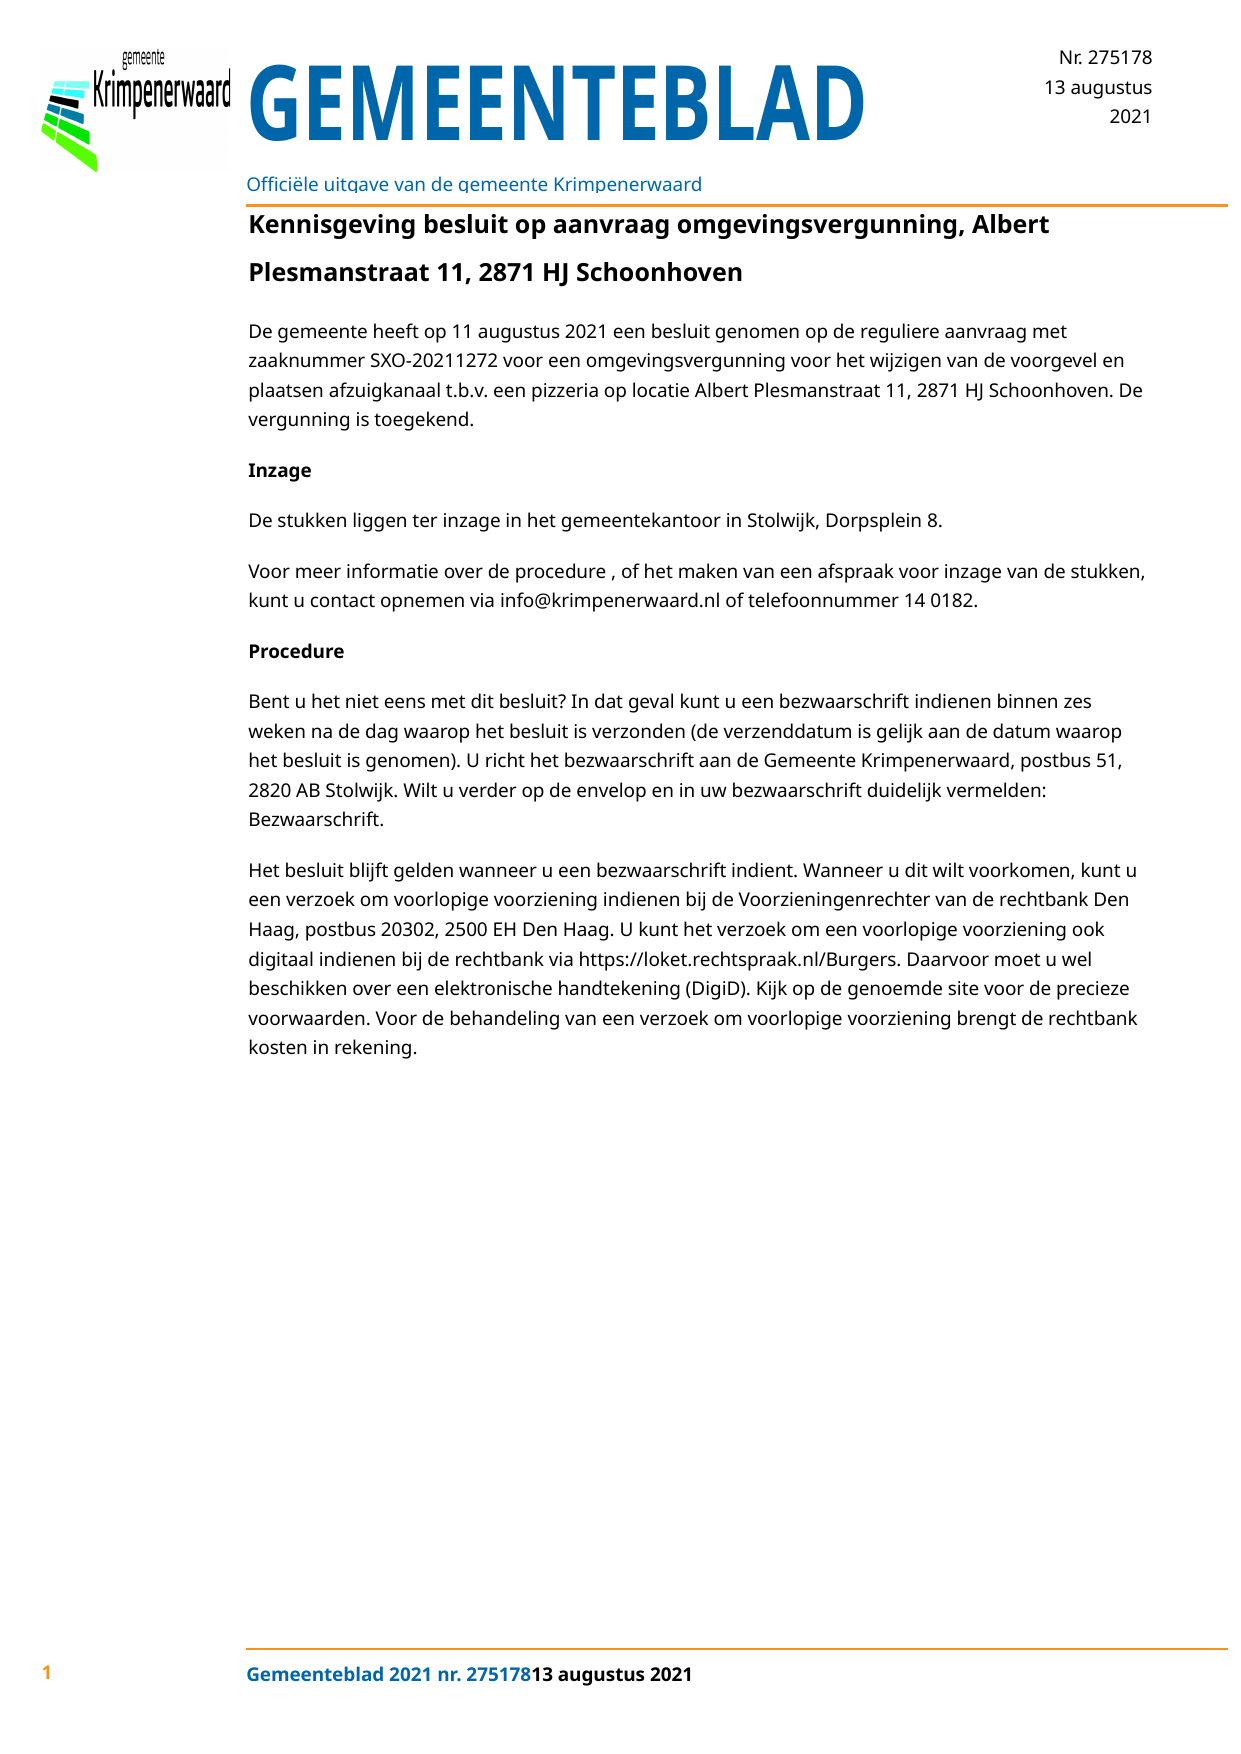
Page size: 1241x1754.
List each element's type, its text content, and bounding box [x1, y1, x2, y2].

text Bent u het niet eens met dit besluit? In dat geval kunt u een bezwaarschrift indienen binnen zes weken na de dag waarop het besluit is verzonden (de verzenddatum is gelijk aan de datum waarop het besluit is genomen). U richt het bezwaarschrift aan de Gemeente Krimpenerwaard, postbus 51, 2820 AB Stolwijk. Wilt u verder op de envelop en in uw bezwaarschrift duidelijk vermelden: Bezwaarschrift. [248, 688, 1152, 832]
text Inzage [248, 457, 1152, 483]
text De stukken liggen ter inzage in het gemeentekantoor in Stolwijk, Dorpsplein 8. [248, 507, 1152, 533]
text De gemeente heeft op 11 augustus 2021 een besluit genomen op de reguliere aanvraag met zaaknummer SXO-20211272 voor een omgevingsvergunning voor het wijzigen van de voorgevel en plaatsen afzuigkanaal t.b.v. een pizzeria op locatie Albert Plesmanstraat 11, 2871 HJ Schoonhoven. De vergunning is toegekend. [248, 318, 1152, 432]
picture [41, 47, 231, 172]
text Voor meer informatie over de procedure , of het maken van een afspraak voor inzage van de stukken, kunt u contact opnemen via info@krimpenerwaard.nl of telefoonnummer 14 0182. [248, 558, 1152, 613]
text Kennisgeving besluit op aanvraag omgevingsvergunning, Albert Plesmanstraat 11, 2871 HJ Schoonhoven [248, 207, 1152, 288]
text Het besluit blijft gelden wanneer u een bezwaarschrift indient. Wanneer u dit wilt voorkomen, kunt u een verzoek om voorlopige voorziening indienen bij de Voorzieningenrechter van de rechtbank Den Haag, postbus 20302, 2500 EH Den Haag. U kunt het verzoek om een voorlopige voorziening ook digitaal indienen bij de rechtbank via https://loket.rechtspraak.nl/Burgers. Daarvoor moet u wel beschikken over een elektronische handtekening (DigiD). Kijk op de genoemde site voor de precieze voorwaarden. Voor de behandeling van een verzoek om voorlopige voorziening brengt de rechtbank kosten in rekening. [248, 857, 1152, 1060]
text Procedure [248, 638, 1152, 664]
